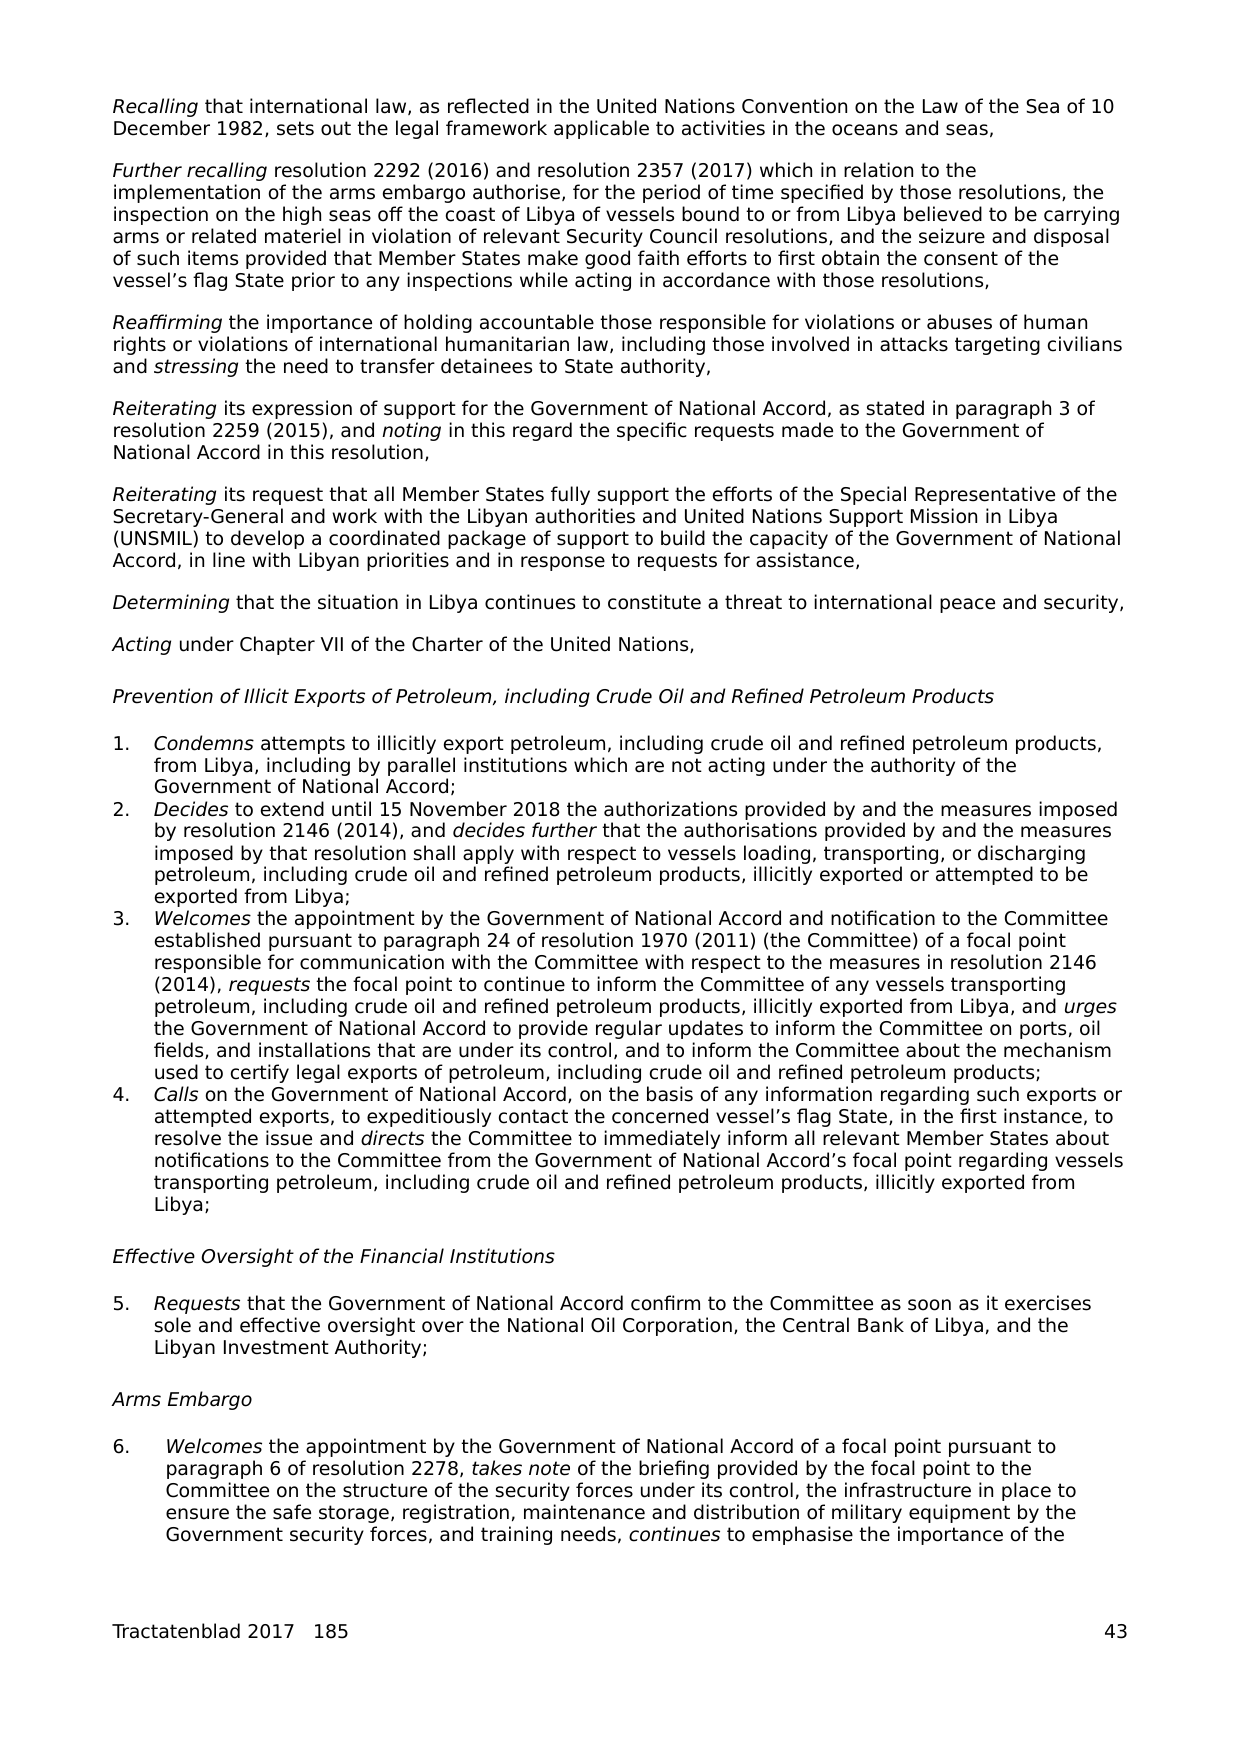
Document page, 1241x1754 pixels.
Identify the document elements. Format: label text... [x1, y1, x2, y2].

text Further recalling resolution 2292 (2016) and resolution 2357 (2017) which in relation to the implementation of the arms embargo authorise, for the period of time specified by those resolutions, the inspection on the high seas off the coast of Libya of vessels bound to or from Libya believed to be carrying arms or related materiel in violation of relevant Security Council resolutions, and the seizure and disposal of such items provided that Member States make good faith efforts to first obtain the consent of the vessel’s flag State prior to any inspections while acting in accordance with those resolutions, [112, 160, 1128, 292]
text 1. Condemns attempts to illicitly export petroleum, including crude oil and refined petroleum products, from Libya, including by parallel institutions which are not acting under the authority of the Government of National Accord; [112, 732, 1128, 798]
text Acting under Chapter VII of the Charter of the United Nations, [112, 633, 1128, 656]
text 3. Welcomes the appointment by the Government of National Accord and notification to the Committee established pursuant to paragraph 24 of resolution 1970 (2011) (the Committee) of a focal point responsible for communication with the Committee with respect to the measures in resolution 2146 (2014), requests the focal point to continue to inform the Committee of any vessels transporting petroleum, including crude oil and refined petroleum products, illicitly exported from Libya, and urges the Government of National Accord to provide regular updates to inform the Committee on ports, oil fields, and installations that are under its control, and to inform the Committee about the mechanism used to certify legal exports of petroleum, including crude oil and refined petroleum products; [112, 908, 1128, 1084]
text Recalling that international law, as reflected in the United Nations Convention on the Law of the Sea of 10 December 1982, sets out the legal framework applicable to activities in the oceans and seas, [112, 96, 1128, 140]
text 5. Requests that the Government of National Accord confirm to the Committee as soon as it exercises sole and effective oversight over the National Oil Corporation, the Central Bank of Libya, and the Libyan Investment Authority; [112, 1293, 1128, 1359]
subtitle Prevention of Illicit Exports of Petroleum, including Crude Oil and Refined Petroleum Products [112, 686, 1128, 707]
text Determining that the situation in Libya continues to constitute a threat to international peace and security, [112, 592, 1128, 613]
text Reiterating its request that all Member States fully support the efforts of the Special Representative of the Secretary-General and work with the Libyan authorities and United Nations Support Mission in Libya (UNSMIL) to develop a coordinated package of support to build the capacity of the Government of National Accord, in line with Libyan priorities and in response to requests for assistance, [112, 484, 1128, 572]
text 4. Calls on the Government of National Accord, on the basis of any information regarding such exports or attempted exports, to expeditiously contact the concerned vessel’s flag State, in the first instance, to resolve the issue and directs the Committee to immediately inform all relevant Member States about notifications to the Committee from the Government of National Accord’s focal point regarding vessels transporting petroleum, including crude oil and refined petroleum products, illicitly exported from Libya; [112, 1084, 1128, 1216]
subtitle Effective Oversight of the Financial Institutions [112, 1246, 1128, 1268]
text Reiterating its expression of support for the Government of National Accord, as stated in paragraph 3 of resolution 2259 (2015), and noting in this regard the specific requests made to the Government of National Accord in this resolution, [112, 398, 1128, 464]
subtitle Arms Embargo [112, 1389, 1128, 1411]
text 2. Decides to extend until 15 November 2018 the authorizations provided by and the measures imposed by resolution 2146 (2014), and decides further that the authorisations provided by and the measures imposed by that resolution shall apply with respect to vessels loading, transporting, or discharging petroleum, including crude oil and refined petroleum products, illicitly exported or attempted to be exported from Libya; [112, 798, 1128, 908]
text 6. Welcomes the appointment by the Government of National Accord of a focal point pursuant to paragraph 6 of resolution 2278, takes note of the briefing provided by the focal point to the Committee on the structure of the security forces under its control, the infrastructure in place to ensure the safe storage, registration, maintenance and distribution of military equipment by the Government security forces, and training needs, continues to emphasise the importance of the [112, 1436, 1128, 1546]
text Reaffirming the importance of holding accountable those responsible for violations or abuses of human rights or violations of international humanitarian law, including those involved in attacks targeting civilians and stressing the need to transfer detainees to State authority, [112, 312, 1128, 378]
